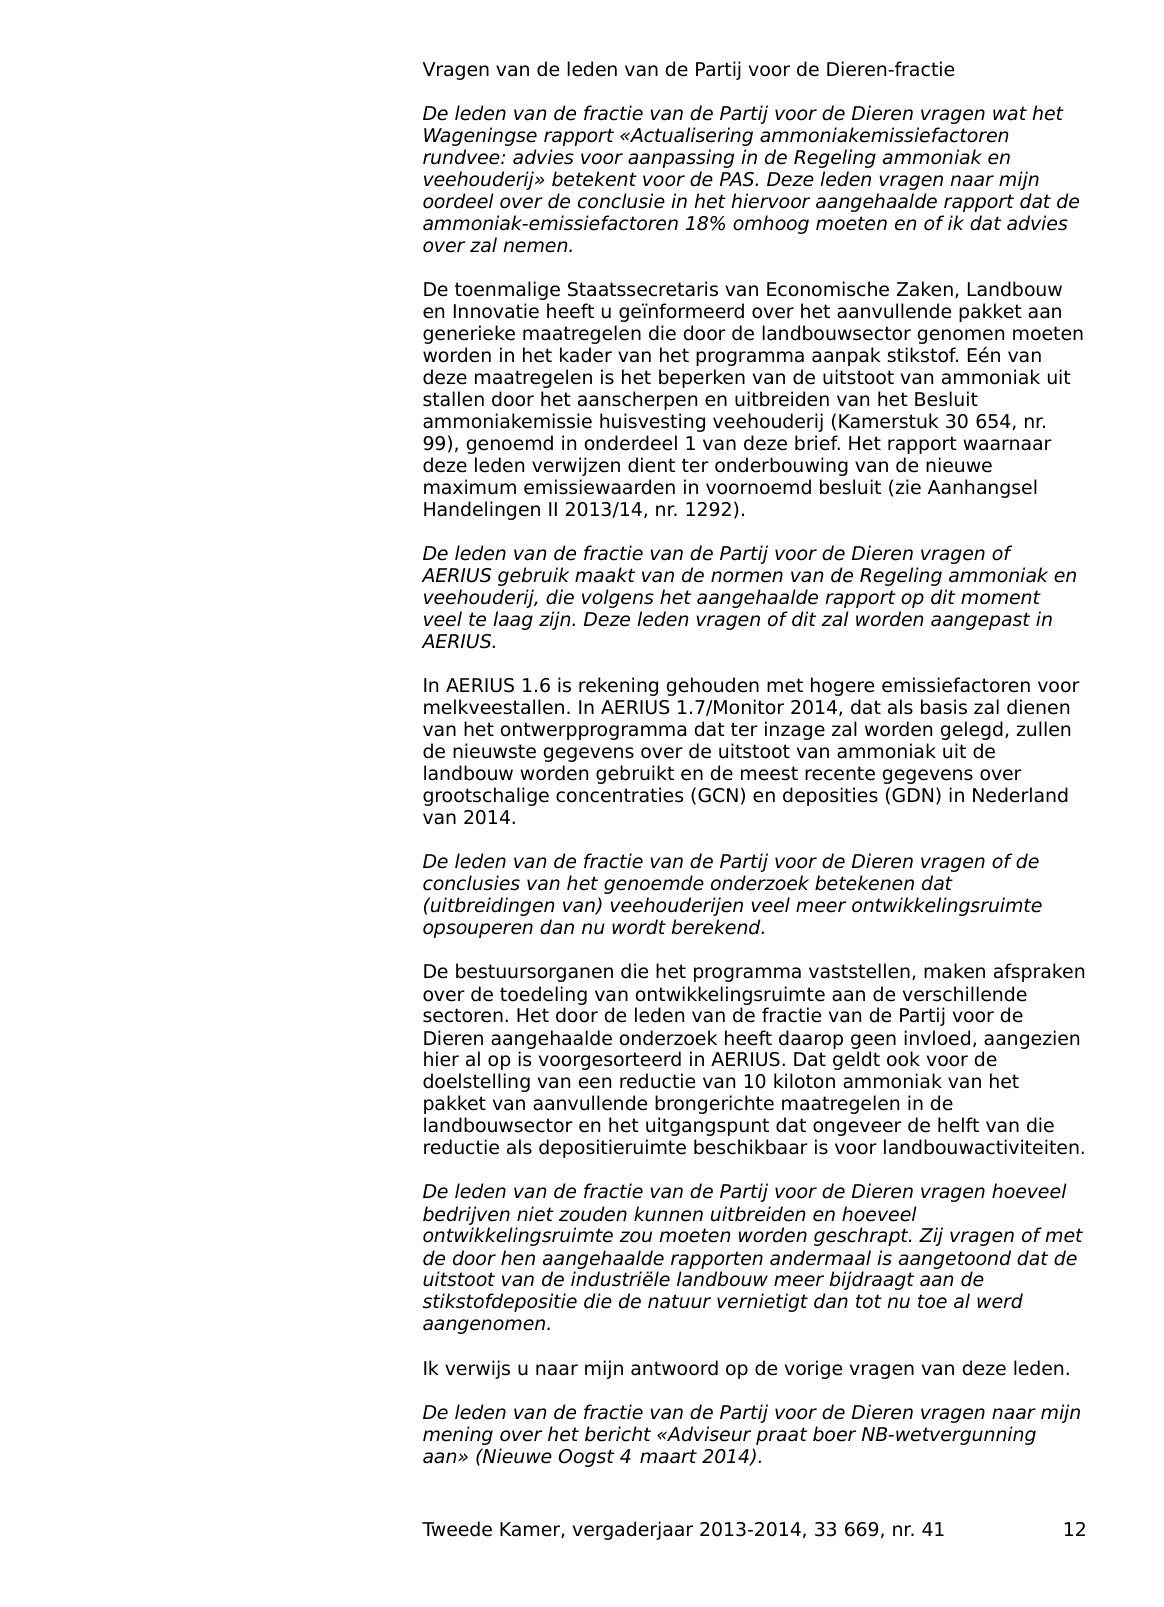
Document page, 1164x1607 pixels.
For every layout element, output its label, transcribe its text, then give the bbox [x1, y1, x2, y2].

text De leden van de fractie van de Partij voor de Dieren vragen naar mijn mening over het bericht «Adviseur praat boer NB-wetvergunning aan» (Nieuwe Oogst 4 maart 2014). [422, 1402, 1087, 1468]
text De toenmalige Staatssecretaris van Economische Zaken, Landbouw en Innovatie heeft u geïnformeerd over het aanvullende pakket aan generieke maatregelen die door de landbouwsector genomen moeten worden in het kader van het programma aanpak stikstof. Eén van deze maatregelen is het beperken van de uitstoot van ammoniak uit stallen door het aanscherpen en uitbreiden van het Besluit ammoniakemissie huisvesting veehouderij (Kamerstuk 30 654, nr. 99), genoemd in onderdeel 1 van deze brief. Het rapport waarnaar deze leden verwijzen dient ter onderbouwing van de nieuwe maximum emissiewaarden in voornoemd besluit (zie Aanhangsel Handelingen II 2013/14, nr. 1292). [422, 279, 1087, 521]
text Ik verwijs u naar mijn antwoord op de vorige vragen van deze leden. [422, 1357, 1087, 1379]
text De leden van de fractie van de Partij voor de Dieren vragen of de conclusies van het genoemde onderzoek betekenen dat (uitbreidingen van) veehouderijen veel meer ontwikkelingsruimte opsouperen dan nu wordt berekend. [422, 851, 1087, 939]
subtitle Vragen van de leden van de Partij voor de Dieren-fractie [422, 59, 1087, 81]
text De leden van de fractie van de Partij voor de Dieren vragen of AERIUS gebruik maakt van de normen van de Regeling ammoniak en veehouderij, die volgens het aangehaalde rapport op dit moment veel te laag zijn. Deze leden vragen of dit zal worden aangepast in AERIUS. [422, 543, 1087, 653]
text De bestuursorganen die het programma vaststellen, maken afspraken over de toedeling van ontwikkelingsruimte aan de verschillende sectoren. Het door de leden van de fractie van de Partij voor de Dieren aangehaalde onderzoek heeft daarop geen invloed, aangezien hier al op is voorgesorteerd in AERIUS. Dat geldt ook voor de doelstelling van een reductie van 10 kiloton ammoniak van het pakket van aanvullende brongerichte maatregelen in de landbouwsector en het uitgangspunt dat ongeveer de helft van die reductie als depositieruimte beschikbaar is voor landbouwactiviteiten. [422, 961, 1087, 1159]
text De leden van de fractie van de Partij voor de Dieren vragen wat het Wageningse rapport «Actualisering ammoniakemissiefactoren rundvee: advies voor aanpassing in de Regeling ammoniak en veehouderij» betekent voor de PAS. Deze leden vragen naar mijn oordeel over de conclusie in het hiervoor aangehaalde rapport dat de ammoniak-emissiefactoren 18% omhoog moeten en of ik dat advies over zal nemen. [422, 103, 1087, 257]
text In AERIUS 1.6 is rekening gehouden met hogere emissiefactoren voor melkveestallen. In AERIUS 1.7/Monitor 2014, dat als basis zal dienen van het ontwerpprogramma dat ter inzage zal worden gelegd, zullen de nieuwste gegevens over de uitstoot van ammoniak uit de landbouw worden gebruikt en de meest recente gegevens over grootschalige concentraties (GCN) en deposities (GDN) in Nederland van 2014. [422, 675, 1087, 829]
text De leden van de fractie van de Partij voor de Dieren vragen hoeveel bedrijven niet zouden kunnen uitbreiden en hoeveel ontwikkelingsruimte zou moeten worden geschrapt. Zij vragen of met de door hen aangehaalde rapporten andermaal is aangetoond dat de uitstoot van de industriële landbouw meer bijdraagt aan de stikstofdepositie die de natuur vernietigt dan tot nu toe al werd aangenomen. [422, 1181, 1087, 1335]
